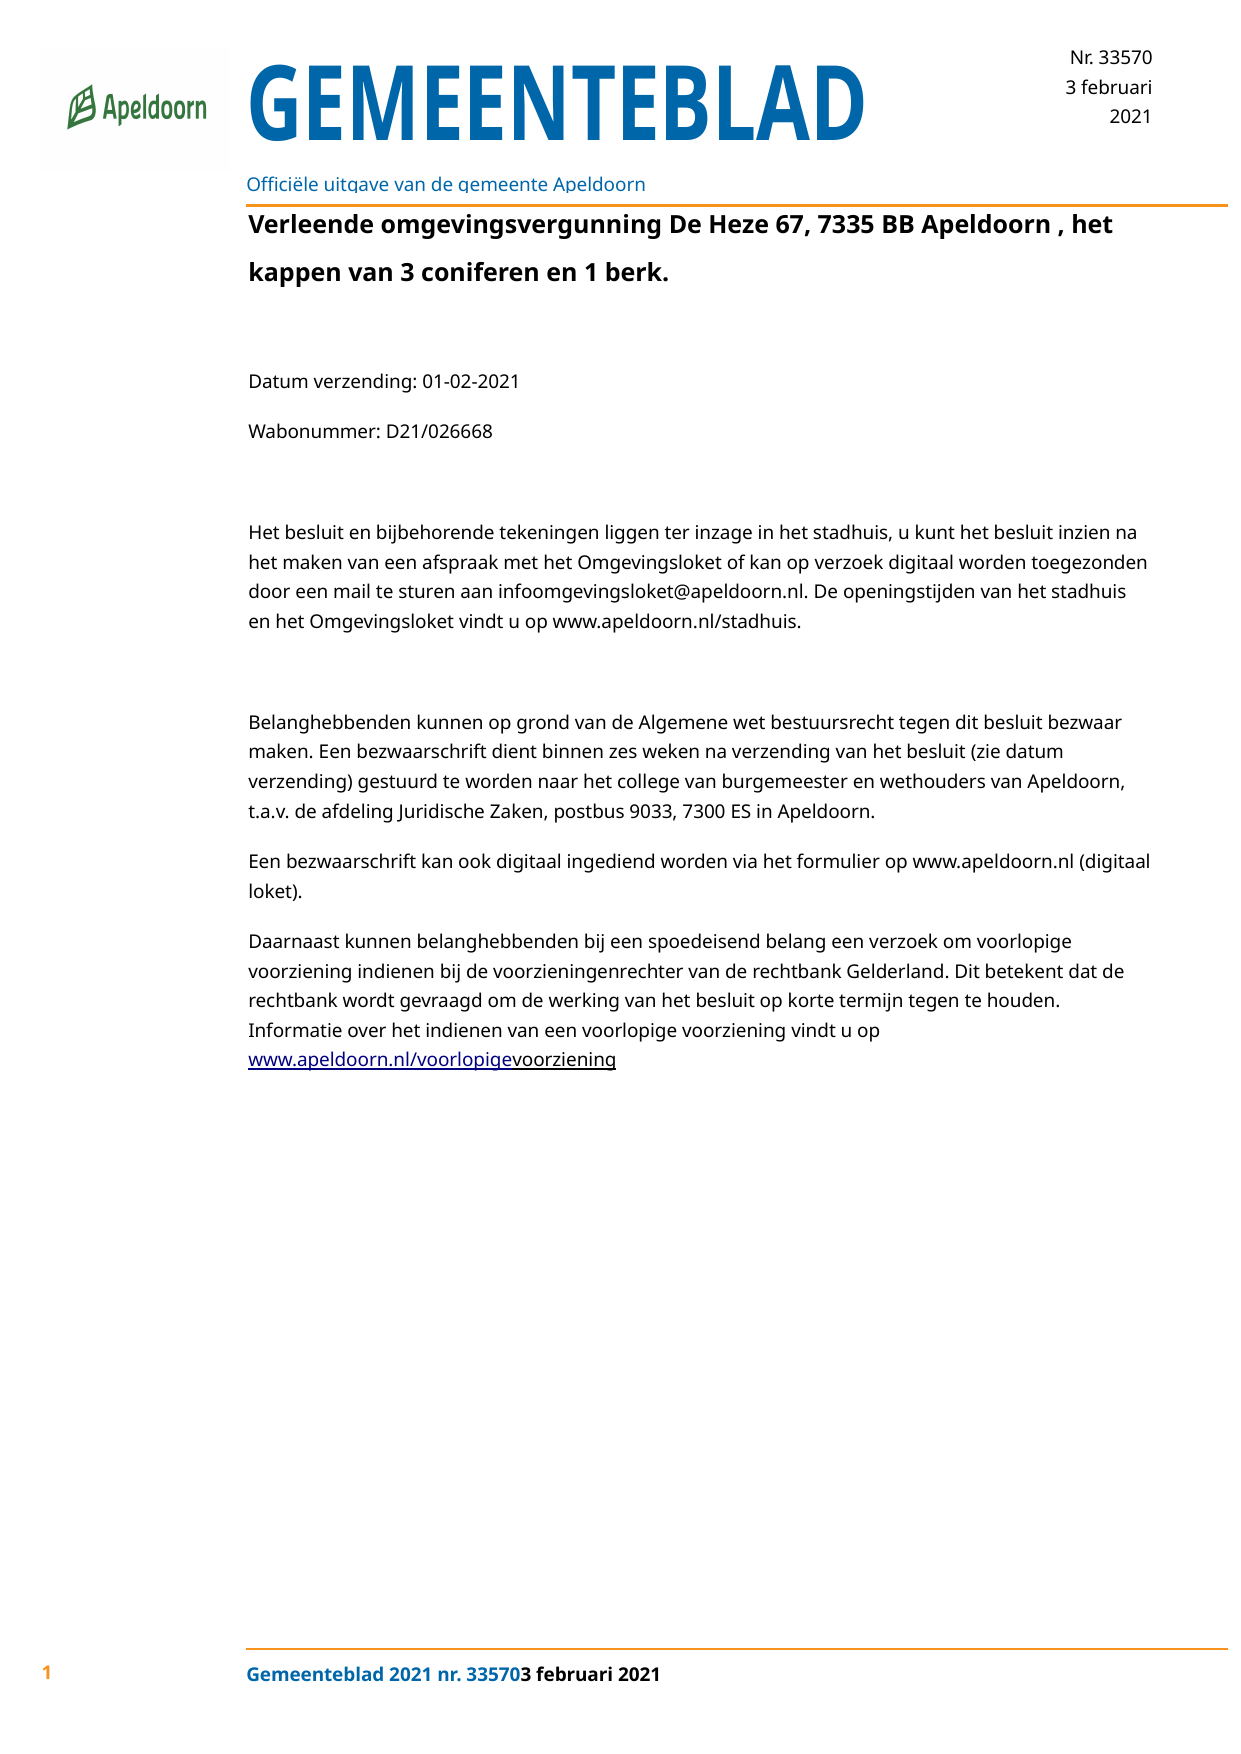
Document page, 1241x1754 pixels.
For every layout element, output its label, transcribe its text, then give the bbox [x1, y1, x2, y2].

text Wabonummer: D21/026668 [248, 419, 1152, 444]
text Het besluit en bijbehorende tekeningen liggen ter inzage in het stadhuis, u kunt het besluit inzien na het maken van een afspraak met het Omgevingsloket of kan op verzoek digitaal worden toegezonden door een mail te sturen aan infoomgevingsloket@apeldoorn.nl. De openingstijden van het stadhuis en het Omgevingsloket vindt u op www.apeldoorn.nl/stadhuis. [248, 519, 1152, 634]
text Verleende omgevingsvergunning De Heze 67, 7335 BB Apeldoorn , het kappen van 3 coniferen en 1 berk. [248, 207, 1152, 288]
text Daarnaast kunnen belanghebbenden bij een spoedeisend belang een verzoek om voorlopige voorziening indienen bij de voorzieningenrechter van de rechtbank Gelderland. Dit betekent dat de rechtbank wordt gevraagd om de werking van het besluit op korte termijn tegen te houden. Informatie over het indienen van een voorlopige voorziening vindt u op www.apeldoorn.nl/voorlopigevoorziening [248, 928, 1152, 1072]
text Datum verzending: 01-02-2021 [248, 368, 1152, 394]
text Belanghebbenden kunnen op grond van de Algemene wet bestuursrecht tegen dit besluit bezwaar maken. Een bezwaarschrift dient binnen zes weken na verzending van het besluit (zie datum verzending) gestuurd te worden naar het college van burgemeester en wethouders van Apeldoorn, t.a.v. de afdeling Juridische Zaken, postbus 9033, 7300 ES in Apeldoorn. [248, 709, 1152, 824]
text Een bezwaarschrift kan ook digitaal ingediend worden via het formulier op www.apeldoorn.nl (digitaal loket). [248, 848, 1152, 904]
picture [41, 47, 231, 172]
